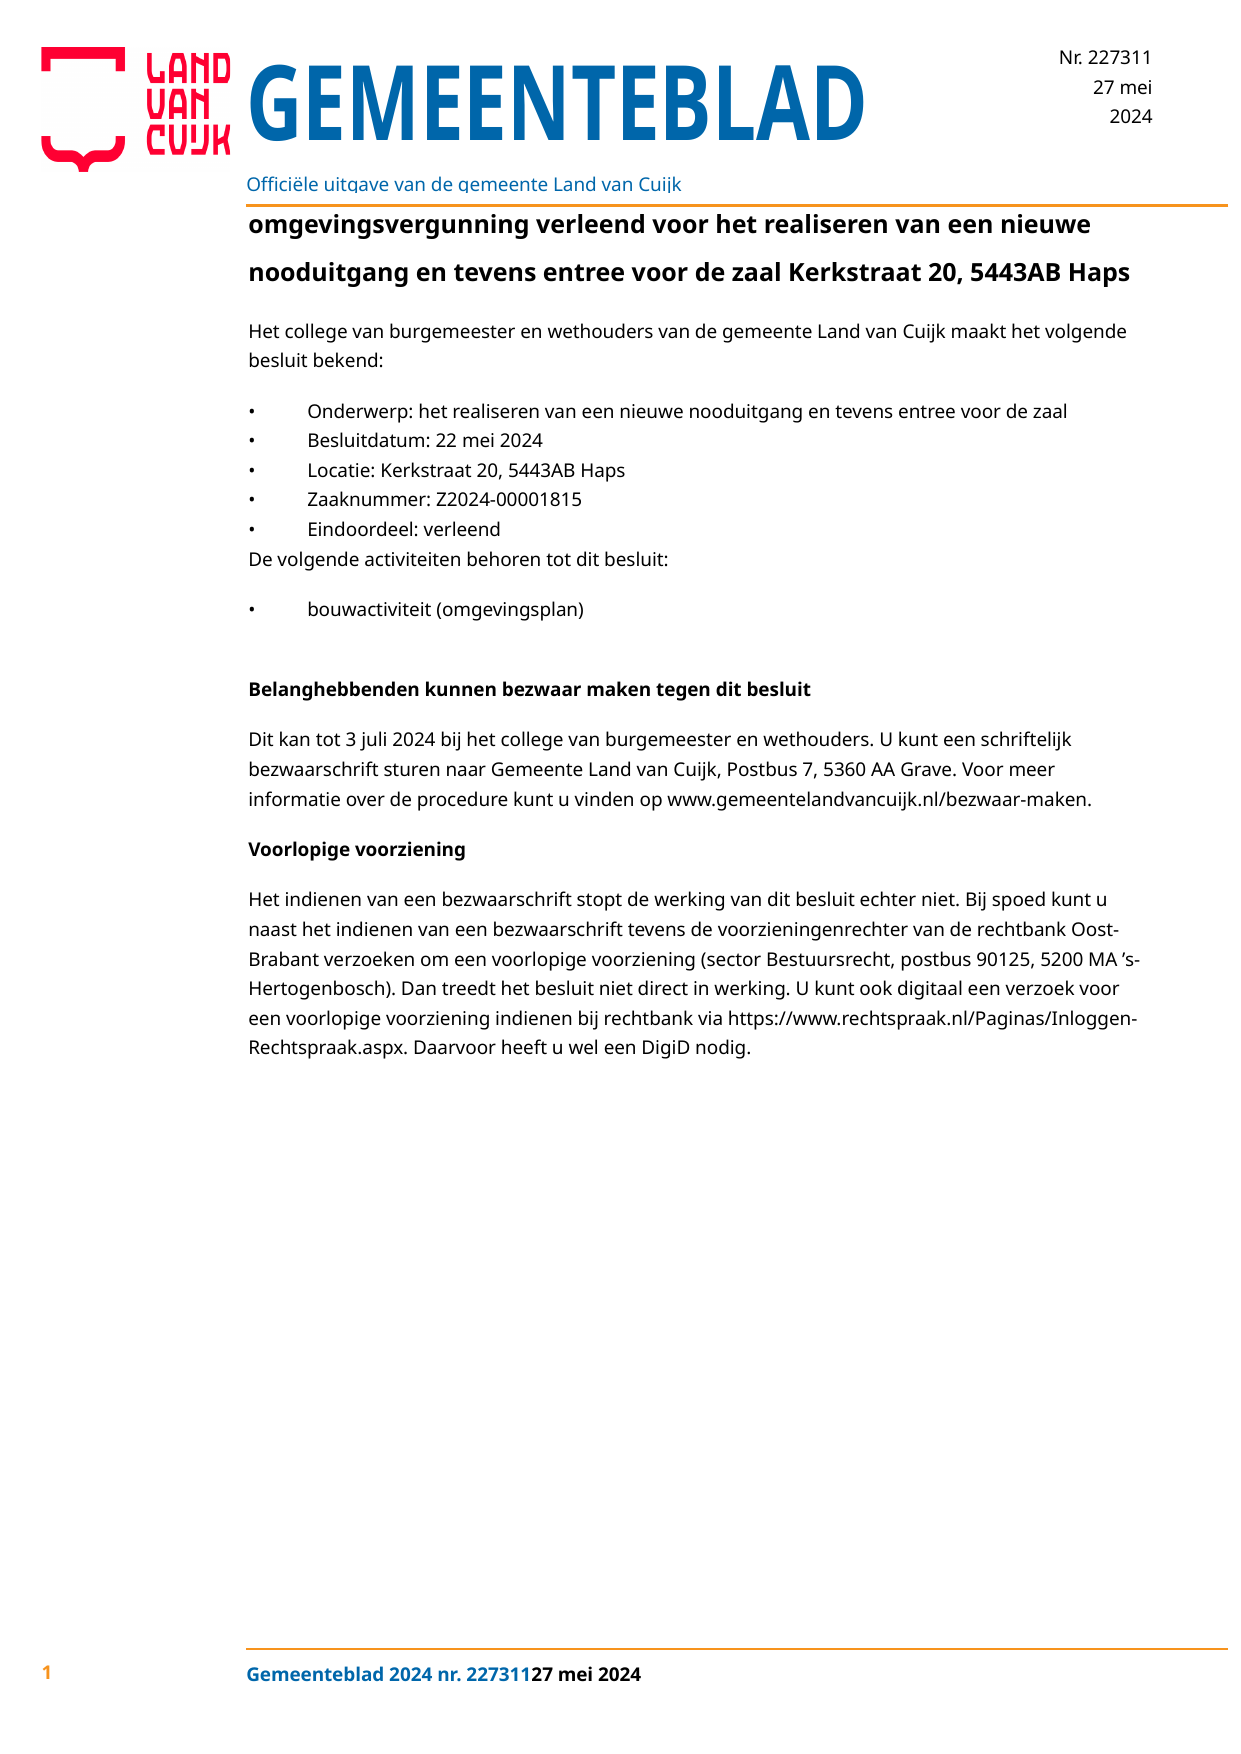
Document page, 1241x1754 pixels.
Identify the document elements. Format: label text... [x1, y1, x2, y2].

text omgevingsvergunning verleend voor het realiseren van een nieuwe nooduitgang en tevens entree voor de zaal Kerkstraat 20, 5443AB Haps [248, 207, 1152, 288]
picture [41, 47, 231, 172]
text Belanghebbenden kunnen bezwaar maken tegen dit besluit [248, 676, 1152, 702]
text Voorlopige voorziening [248, 836, 1152, 862]
text Het indienen van een bezwaarschrift stopt de werking van dit besluit echter niet. Bij spoed kunt u naast het indienen van een bezwaarschrift tevens de voorzieningenrechter van de rechtbank Oost-Brabant verzoeken om een voorlopige voorziening (sector Bestuursrecht, postbus 90125, 5200 MA ’s-Hertogenbosch). Dan treedt het besluit niet direct in werking. U kunt ook digitaal een verzoek voor een voorlopige voorziening indienen bij rechtbank via https://www.rechtspraak.nl/Paginas/Inloggen-Rechtspraak.aspx. Daarvoor heeft u wel een DigiD nodig. [248, 887, 1152, 1060]
text De volgende activiteiten behoren tot dit besluit: [248, 546, 1152, 572]
text Dit kan tot 3 juli 2024 bij het college van burgemeester en wethouders. U kunt een schriftelijk bezwaarschrift sturen naar Gemeente Land van Cuijk, Postbus 7, 5360 AA Grave. Voor meer informatie over de procedure kunt u vinden op www.gemeentelandvancuijk.nl/bezwaar-maken. [248, 727, 1152, 812]
list Eindoordeel: verleend [248, 516, 1152, 542]
list Onderwerp: het realiseren van een nieuwe nooduitgang en tevens entree voor de zaal [248, 398, 1152, 424]
text Het college van burgemeester en wethouders van de gemeente Land van Cuijk maakt het volgende besluit bekend: [248, 318, 1152, 373]
list Zaaknummer: Z2024-00001815 [248, 487, 1152, 512]
list bouwactiviteit (omgevingsplan) [248, 596, 1152, 622]
list Besluitdatum: 22 mei 2024 [248, 427, 1152, 453]
list Locatie: Kerkstraat 20, 5443AB Haps [248, 457, 1152, 483]
